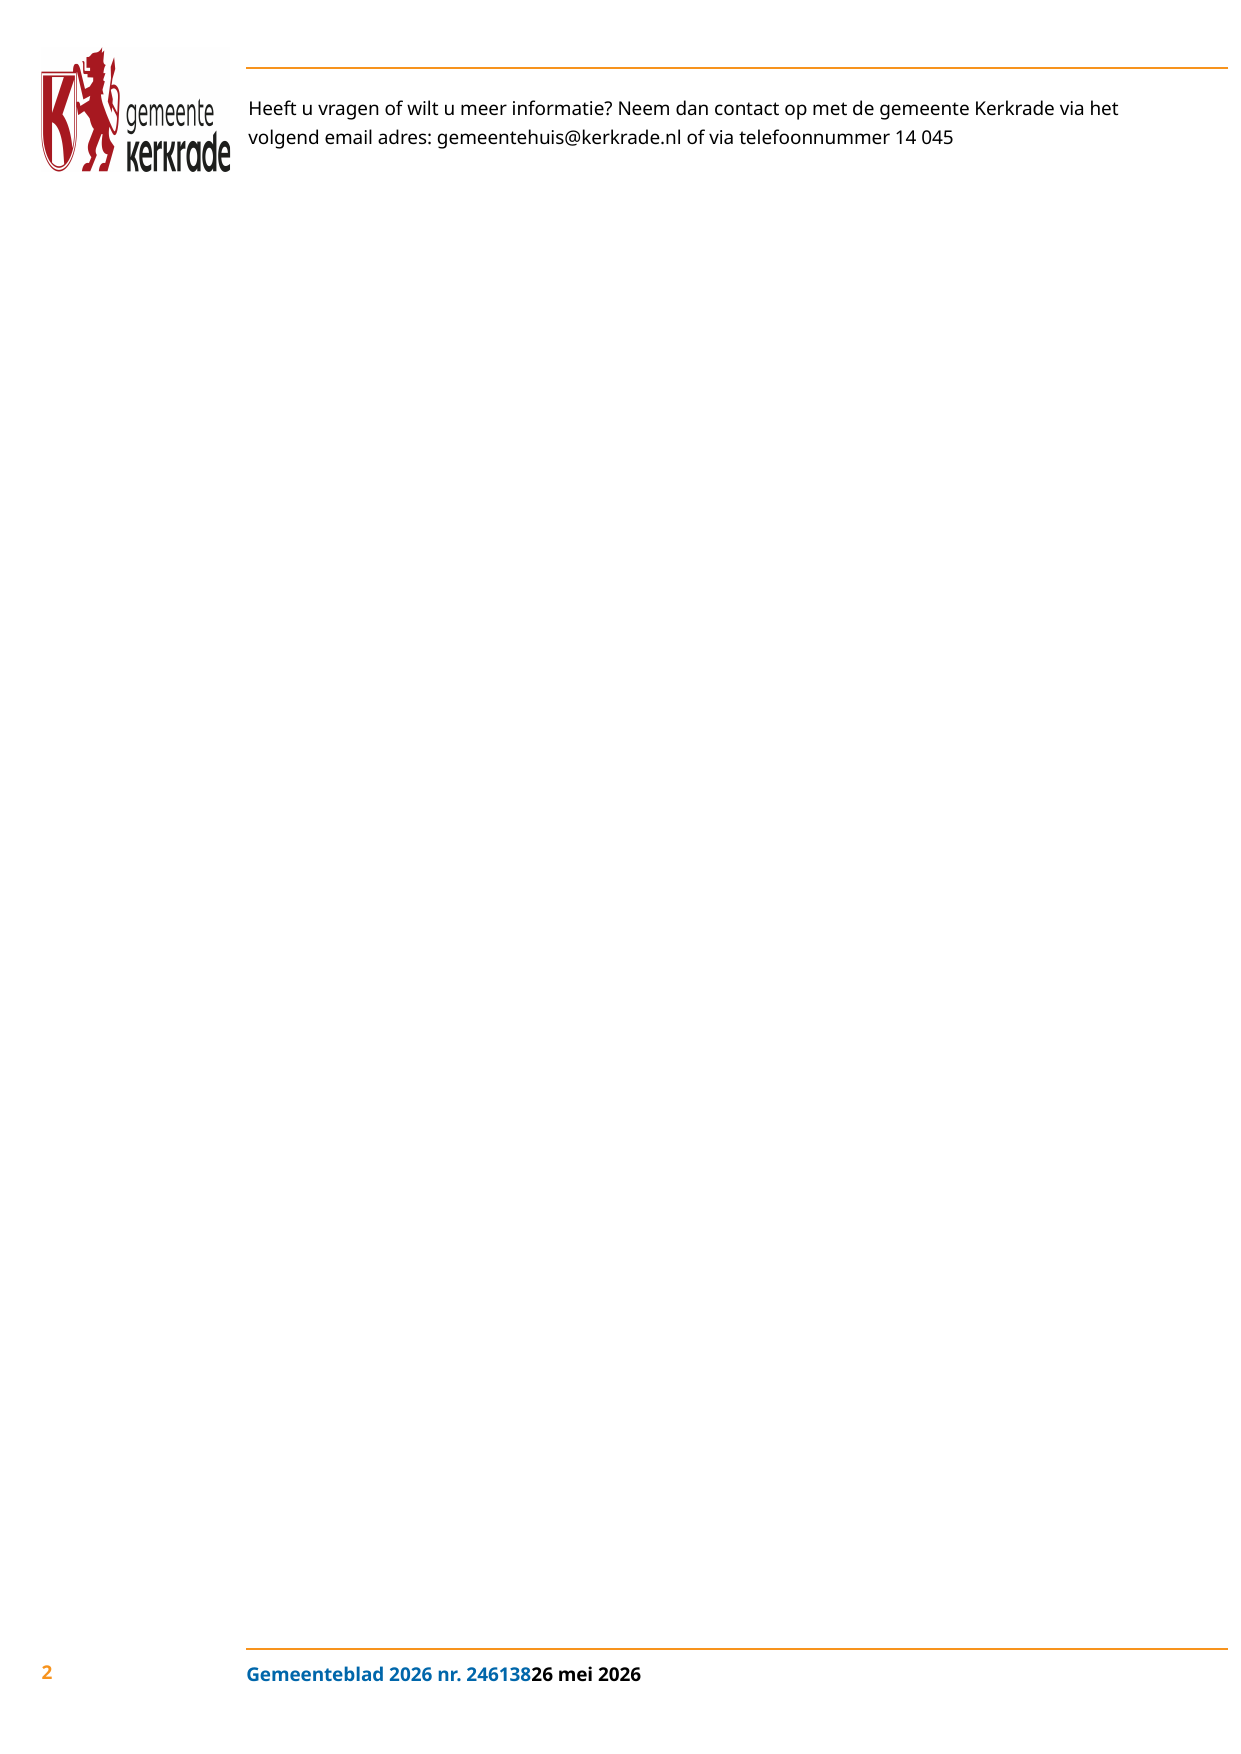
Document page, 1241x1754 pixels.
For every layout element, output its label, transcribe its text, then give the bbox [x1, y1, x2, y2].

picture [41, 47, 231, 172]
text Heeft u vragen of wilt u meer informatie? Neem dan contact op met de gemeente Kerkrade via het volgend email adres: gemeentehuis@kerkrade.nl of via telefoonnummer 14 045 [248, 95, 1152, 150]
